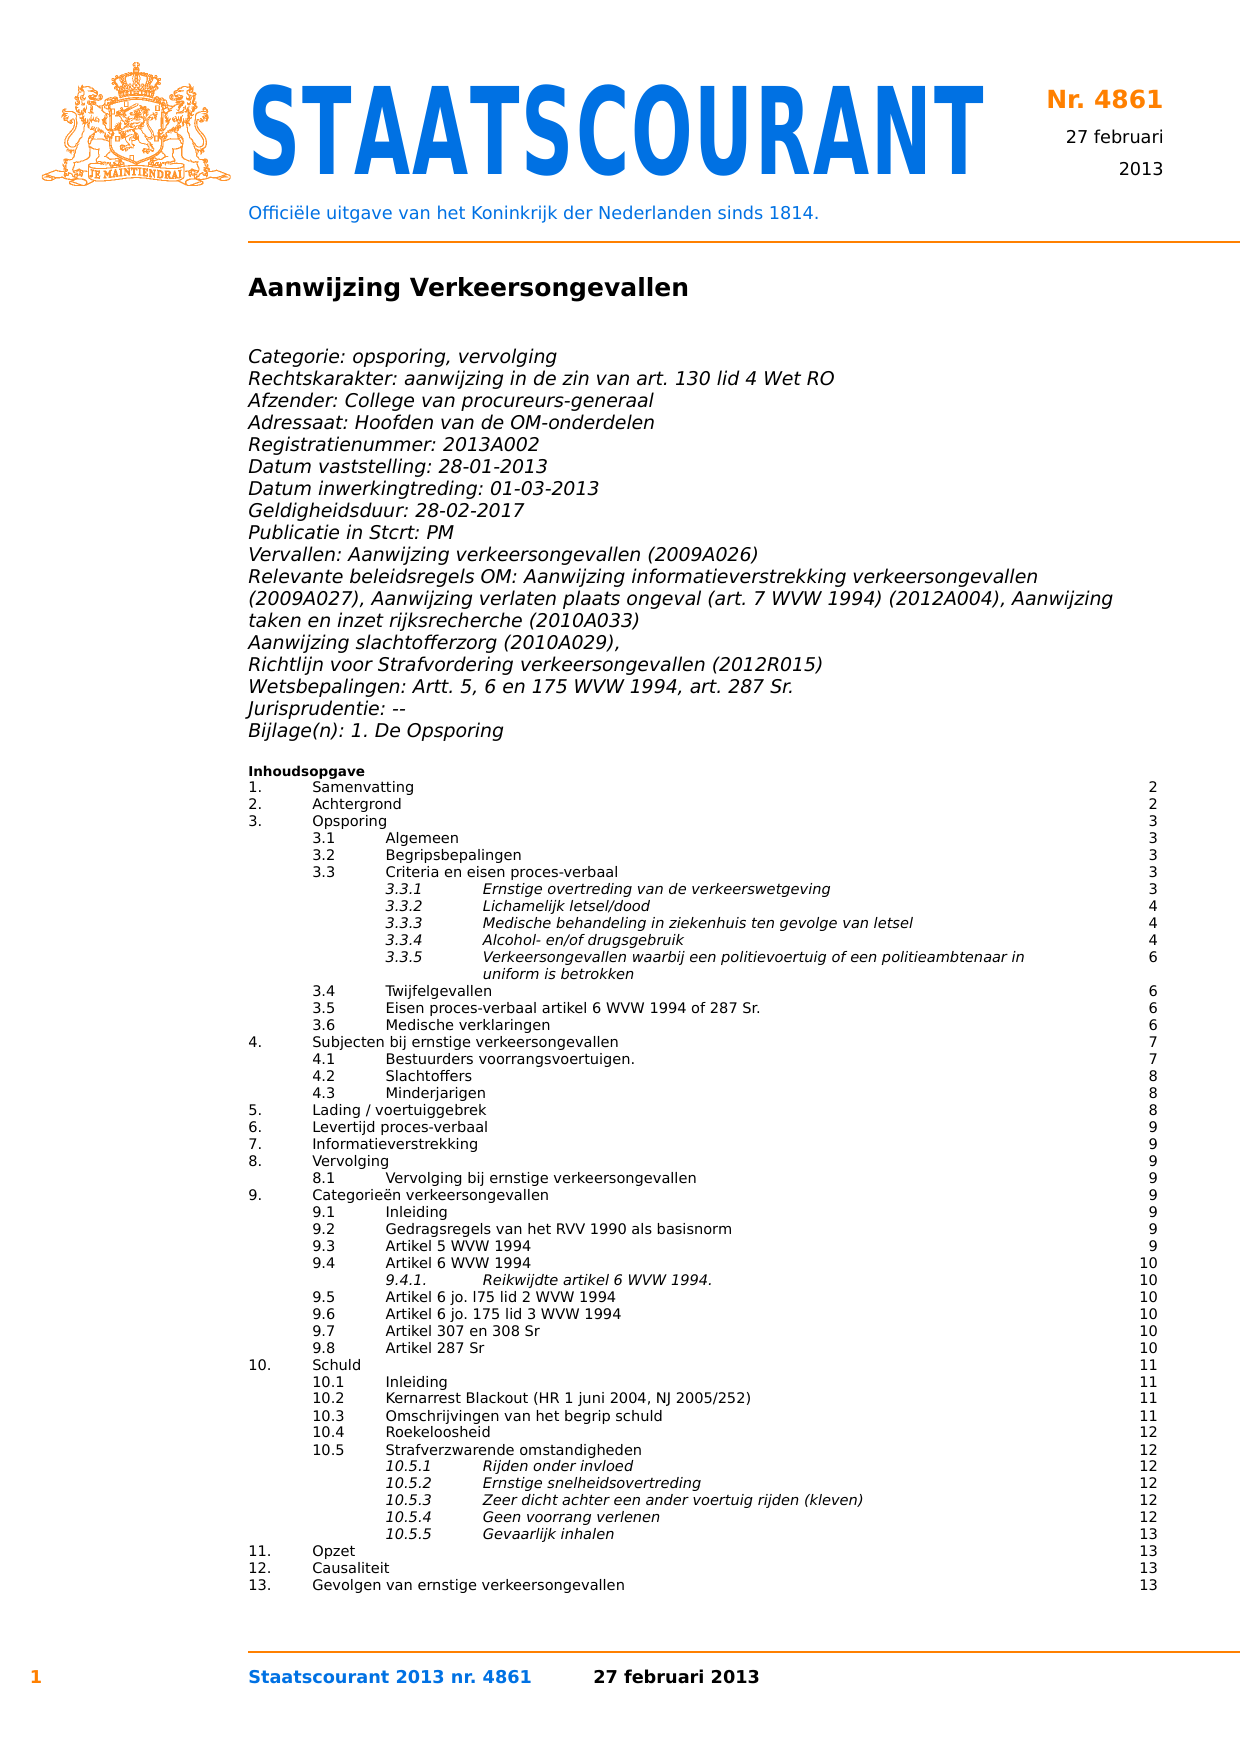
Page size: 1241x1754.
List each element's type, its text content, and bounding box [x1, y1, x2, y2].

table_cell Zeer dicht achter een ander voertuig rijden (kleven) [477, 1492, 1054, 1509]
table_cell 2. [248, 796, 306, 813]
table_cell [248, 1306, 306, 1322]
table_cell 9.7 [306, 1323, 379, 1339]
table_cell Officiële uitgave van het Koninkrijk der Nederlanden sinds 1814. [248, 203, 1240, 241]
table_cell 3 [1054, 881, 1163, 898]
table_cell Gevolgen van ernstige verkeersongevallen [306, 1577, 1054, 1594]
table_cell 3.4 [306, 983, 379, 1000]
table_cell [248, 949, 306, 983]
table_cell Causaliteit [306, 1560, 1054, 1577]
table_cell Informatieverstrekking [306, 1136, 1054, 1153]
table_cell 10.3 [306, 1408, 379, 1424]
table_cell 10 [1054, 1272, 1163, 1288]
table_cell Reikwijdte artikel 6 WVW 1994. [477, 1272, 1054, 1288]
table_cell 10.1 [306, 1374, 379, 1390]
table_cell 3.3.5 [380, 949, 477, 983]
table_cell Schuld [306, 1356, 1054, 1373]
table_cell Vervolging [306, 1153, 1054, 1170]
table_cell Artikel 6 WVW 1994 [380, 1255, 1054, 1272]
table_cell [248, 1255, 306, 1272]
text Publicatie in Stcrt: PM [248, 522, 1163, 544]
table_cell [248, 1492, 306, 1509]
table_cell Subjecten bij ernstige verkeersongevallen [306, 1034, 1054, 1051]
table_cell 7. [248, 1136, 306, 1153]
text Datum vaststelling: 28-01-2013 [248, 456, 1163, 478]
table_cell Strafverzwarende omstandigheden [380, 1441, 1054, 1458]
table_cell 10 [1054, 1306, 1163, 1322]
table_cell 10.5.5 [380, 1526, 477, 1543]
subtitle Aanwijzing Verkeersongevallen [248, 273, 1163, 302]
table_cell [248, 983, 306, 1000]
table_cell [248, 1323, 306, 1339]
table_cell 3 [1054, 847, 1163, 864]
table_cell Opzet [306, 1543, 1054, 1560]
table_cell 4.2 [306, 1068, 379, 1085]
table_cell [248, 1051, 306, 1068]
table_cell 2 [1054, 796, 1163, 813]
table_cell Lading / voertuiggebrek [306, 1102, 1054, 1119]
table_cell Ernstige overtreding van de verkeerswetgeving [477, 881, 1054, 898]
table_cell [306, 1509, 379, 1526]
table_cell 8.1 [306, 1170, 379, 1187]
text Datum inwerkingtreding: 01-03-2013 [248, 478, 1163, 500]
table_cell 6 [1054, 1000, 1163, 1017]
table_cell [306, 1492, 379, 1509]
table_cell 9 [1054, 1238, 1163, 1254]
table_cell 4.3 [306, 1085, 379, 1102]
text Jurisprudentie: -- [248, 698, 1163, 719]
text Afzender: College van procureurs-generaal [248, 390, 1163, 412]
table_cell [248, 898, 306, 915]
table_cell [248, 1017, 306, 1034]
table_cell 9.4 [306, 1255, 379, 1272]
table_cell 9.4.1. [380, 1272, 477, 1288]
table_cell 11 [1054, 1356, 1163, 1373]
table_cell [248, 1221, 306, 1238]
text Wetsbepalingen: Artt. 5, 6 en 175 WVW 1994, art. 287 Sr. [248, 676, 1163, 698]
text Geldigheidsduur: 28-02-2017 [248, 500, 1163, 522]
table_cell Minderjarigen [380, 1085, 1054, 1102]
table_cell Artikel 6 jo. l75 lid 2 WVW 1994 [380, 1289, 1054, 1306]
table_cell Medische verklaringen [380, 1017, 1054, 1034]
text Bijlage(n): 1. De Opsporing [248, 719, 1163, 742]
table_cell Artikel 6 jo. 175 lid 3 WVW 1994 [380, 1306, 1054, 1322]
table_cell 9 [1054, 1136, 1163, 1153]
table_cell [248, 1068, 306, 1085]
table_cell Gedragsregels van het RVV 1990 als basisnorm [380, 1221, 1054, 1238]
table_cell 3.2 [306, 847, 379, 864]
table_cell Begripsbepalingen [380, 847, 1054, 864]
table_cell 12 [1054, 1458, 1163, 1475]
table_cell 13 [1054, 1526, 1163, 1543]
table_cell [306, 915, 379, 932]
table_cell 10. [248, 1356, 306, 1373]
table_cell [248, 830, 306, 847]
table_cell Opsporing [306, 813, 1054, 830]
table_cell [306, 949, 379, 983]
table_cell 1. [248, 779, 306, 796]
table_cell 6. [248, 1119, 306, 1136]
table_cell 3.3.4 [380, 932, 477, 949]
table_cell 11. [248, 1543, 306, 1560]
table_cell 11 [1054, 1390, 1163, 1407]
table_cell [248, 915, 306, 932]
table_cell 9 [1054, 1153, 1163, 1170]
table_cell 3 [1054, 813, 1163, 830]
table_cell 3.6 [306, 1017, 379, 1034]
table_cell Geen voorrang verlenen [477, 1509, 1054, 1526]
table_cell Samenvatting [306, 779, 1054, 796]
table_cell [248, 1170, 306, 1187]
text Richtlijn voor Strafvordering verkeersongevallen (2012R015) [248, 654, 1163, 676]
table_cell [248, 932, 306, 949]
table_cell [306, 1475, 379, 1492]
table_cell 8 [1054, 1068, 1163, 1085]
text Aanwijzing slachtofferzorg (2010A029), [248, 632, 1163, 654]
table_cell 12 [1054, 1475, 1163, 1492]
table_cell [248, 1441, 306, 1458]
table_cell Algemeen [380, 830, 1054, 847]
text Categorie: opsporing, vervolging [248, 346, 1163, 368]
table_cell Alcohol- en/of drugsgebruik [477, 932, 1054, 949]
table_cell 3.5 [306, 1000, 379, 1017]
table_cell 9.3 [306, 1238, 379, 1254]
table_cell [248, 1526, 306, 1543]
table_cell 4 [1054, 898, 1163, 915]
table_cell 6 [1054, 1017, 1163, 1034]
table_cell Kernarrest Blackout (HR 1 juni 2004, NJ 2005/252) [380, 1390, 1054, 1407]
table_cell [248, 1424, 306, 1441]
table_cell Gevaarlijk inhalen [477, 1526, 1054, 1543]
table_cell Categorieën verkeersongevallen [306, 1187, 1054, 1204]
table_cell 13 [1054, 1543, 1163, 1560]
table_cell Inleiding [380, 1204, 1054, 1221]
table_cell Inleiding [380, 1374, 1054, 1390]
table_cell Achtergrond [306, 796, 1054, 813]
table_cell 2 [1054, 779, 1163, 796]
table_cell 8 [1054, 1085, 1163, 1102]
table_cell 9.2 [306, 1221, 379, 1238]
table_cell 6 [1054, 949, 1163, 983]
text Rechtskarakter: aanwijzing in de zin van art. 130 lid 4 Wet RO [248, 368, 1163, 390]
table_header Nr. 4861 [998, 62, 1240, 121]
table_cell 7 [1054, 1034, 1163, 1051]
table_cell [306, 932, 379, 949]
table_cell Eisen proces-verbaal artikel 6 WVW 1994 of 287 Sr. [380, 1000, 1054, 1017]
table_cell 10.2 [306, 1390, 379, 1407]
table_cell Ernstige snelheidsovertreding [477, 1475, 1054, 1492]
table_cell Omschrijvingen van het begrip schuld [380, 1408, 1054, 1424]
table_cell 13 [1054, 1577, 1163, 1594]
table_cell [248, 1458, 306, 1475]
table_cell 9.8 [306, 1340, 379, 1356]
table_cell [248, 1475, 306, 1492]
table_cell 4. [248, 1034, 306, 1051]
table_cell [248, 847, 306, 864]
table_cell [248, 1272, 306, 1288]
table_cell [248, 1374, 306, 1390]
table_cell [248, 864, 306, 881]
table_cell [248, 1390, 306, 1407]
table_cell [248, 1289, 306, 1306]
table_cell 4 [1054, 915, 1163, 932]
table_header [25, 62, 248, 241]
table_cell Bestuurders voorrangsvoertuigen. [380, 1051, 1054, 1068]
table_cell 10 [1054, 1340, 1163, 1356]
table_cell Slachtoffers [380, 1068, 1054, 1085]
table_cell [248, 1000, 306, 1017]
text Vervallen: Aanwijzing verkeersongevallen (2009A026) [248, 544, 1163, 566]
table_cell Rijden onder invloed [477, 1458, 1054, 1475]
table_cell Artikel 287 Sr [380, 1340, 1054, 1356]
text Registratienummer: 2013A002 [248, 434, 1163, 456]
table_cell Medische behandeling in ziekenhuis ten gevolge van letsel [477, 915, 1054, 932]
table_cell 4.1 [306, 1051, 379, 1068]
table_cell 10.5.1 [380, 1458, 477, 1475]
table_cell Twijfelgevallen [380, 983, 1054, 1000]
table_cell Artikel 307 en 308 Sr [380, 1323, 1054, 1339]
table_cell 9.1 [306, 1204, 379, 1221]
table_cell 3.3.1 [380, 881, 477, 898]
table_cell [306, 1272, 379, 1288]
table_cell 12 [1054, 1509, 1163, 1526]
text Adressaat: Hoofden van de OM-onderdelen [248, 412, 1163, 434]
table_cell Levertijd proces-verbaal [306, 1119, 1054, 1136]
table_cell 6 [1054, 983, 1163, 1000]
table_cell 10 [1054, 1255, 1163, 1272]
table_cell 9 [1054, 1187, 1163, 1204]
table_cell 9 [1054, 1221, 1163, 1238]
picture [41, 62, 231, 186]
table_cell [248, 1204, 306, 1221]
table_cell 2013 [998, 153, 1240, 203]
table_cell 8. [248, 1153, 306, 1170]
table_cell 10.5.2 [380, 1475, 477, 1492]
table_cell Vervolging bij ernstige verkeersongevallen [380, 1170, 1054, 1187]
table_cell Roekeloosheid [380, 1424, 1054, 1441]
table_cell 10.5.3 [380, 1492, 477, 1509]
table_cell [248, 1408, 306, 1424]
table_cell 7 [1054, 1051, 1163, 1068]
table_cell 12 [1054, 1492, 1163, 1509]
table_cell 12. [248, 1560, 306, 1577]
table_cell 9. [248, 1187, 306, 1204]
table_cell 13. [248, 1577, 306, 1594]
table_cell [248, 1085, 306, 1102]
table_cell 8 [1054, 1102, 1163, 1119]
table_cell Verkeersongevallen waarbij een politievoertuig of een politieambtenaar in uniform is betrokken [477, 949, 1054, 983]
table_cell Criteria en eisen proces-verbaal [380, 864, 1054, 881]
table_cell [248, 881, 306, 898]
table_cell [306, 1458, 379, 1475]
table_cell 3.3.3 [380, 915, 477, 932]
table_cell 3.1 [306, 830, 379, 847]
table_header Inhoudsopgave [248, 764, 1163, 779]
table_cell 9 [1054, 1170, 1163, 1187]
table_cell 3. [248, 813, 306, 830]
table_cell 9 [1054, 1119, 1163, 1136]
table_cell 4 [1054, 932, 1163, 949]
table_cell Lichamelijk letsel/dood [477, 898, 1054, 915]
table_cell 27 februari [998, 121, 1240, 153]
table_cell [306, 1526, 379, 1543]
table_cell 3.3 [306, 864, 379, 881]
table_cell [248, 1509, 306, 1526]
table_cell [248, 1238, 306, 1254]
table_cell 11 [1054, 1408, 1163, 1424]
table_cell 3 [1054, 830, 1163, 847]
table_cell [248, 1340, 306, 1356]
table_cell 9 [1054, 1204, 1163, 1221]
text Relevante beleidsregels OM: Aanwijzing informatieverstrekking verkeersongevallen (2009A027), Aanwijzing verlaten plaats ongeval (art. 7 WVW 1994) (2012A004), Aanwijzing taken en inzet rijksrecherche (2010A033) [248, 566, 1163, 632]
table_cell 10.4 [306, 1424, 379, 1441]
table_cell 10.5 [306, 1441, 379, 1458]
table_cell 9.6 [306, 1306, 379, 1322]
table_cell 10.5.4 [380, 1509, 477, 1526]
table_cell 11 [1054, 1374, 1163, 1390]
table_cell 9.5 [306, 1289, 379, 1306]
table_cell 13 [1054, 1560, 1163, 1577]
table_cell 10 [1054, 1289, 1163, 1306]
table_cell 3 [1054, 864, 1163, 881]
table_cell 5. [248, 1102, 306, 1119]
table_cell [306, 881, 379, 898]
table_cell 12 [1054, 1441, 1163, 1458]
table_cell Artikel 5 WVW 1994 [380, 1238, 1054, 1254]
table_cell 10 [1054, 1323, 1163, 1339]
table_cell 3.3.2 [380, 898, 477, 915]
table_cell 12 [1054, 1424, 1163, 1441]
table_cell [306, 898, 379, 915]
table_header STAATSCOURANT [248, 62, 998, 203]
